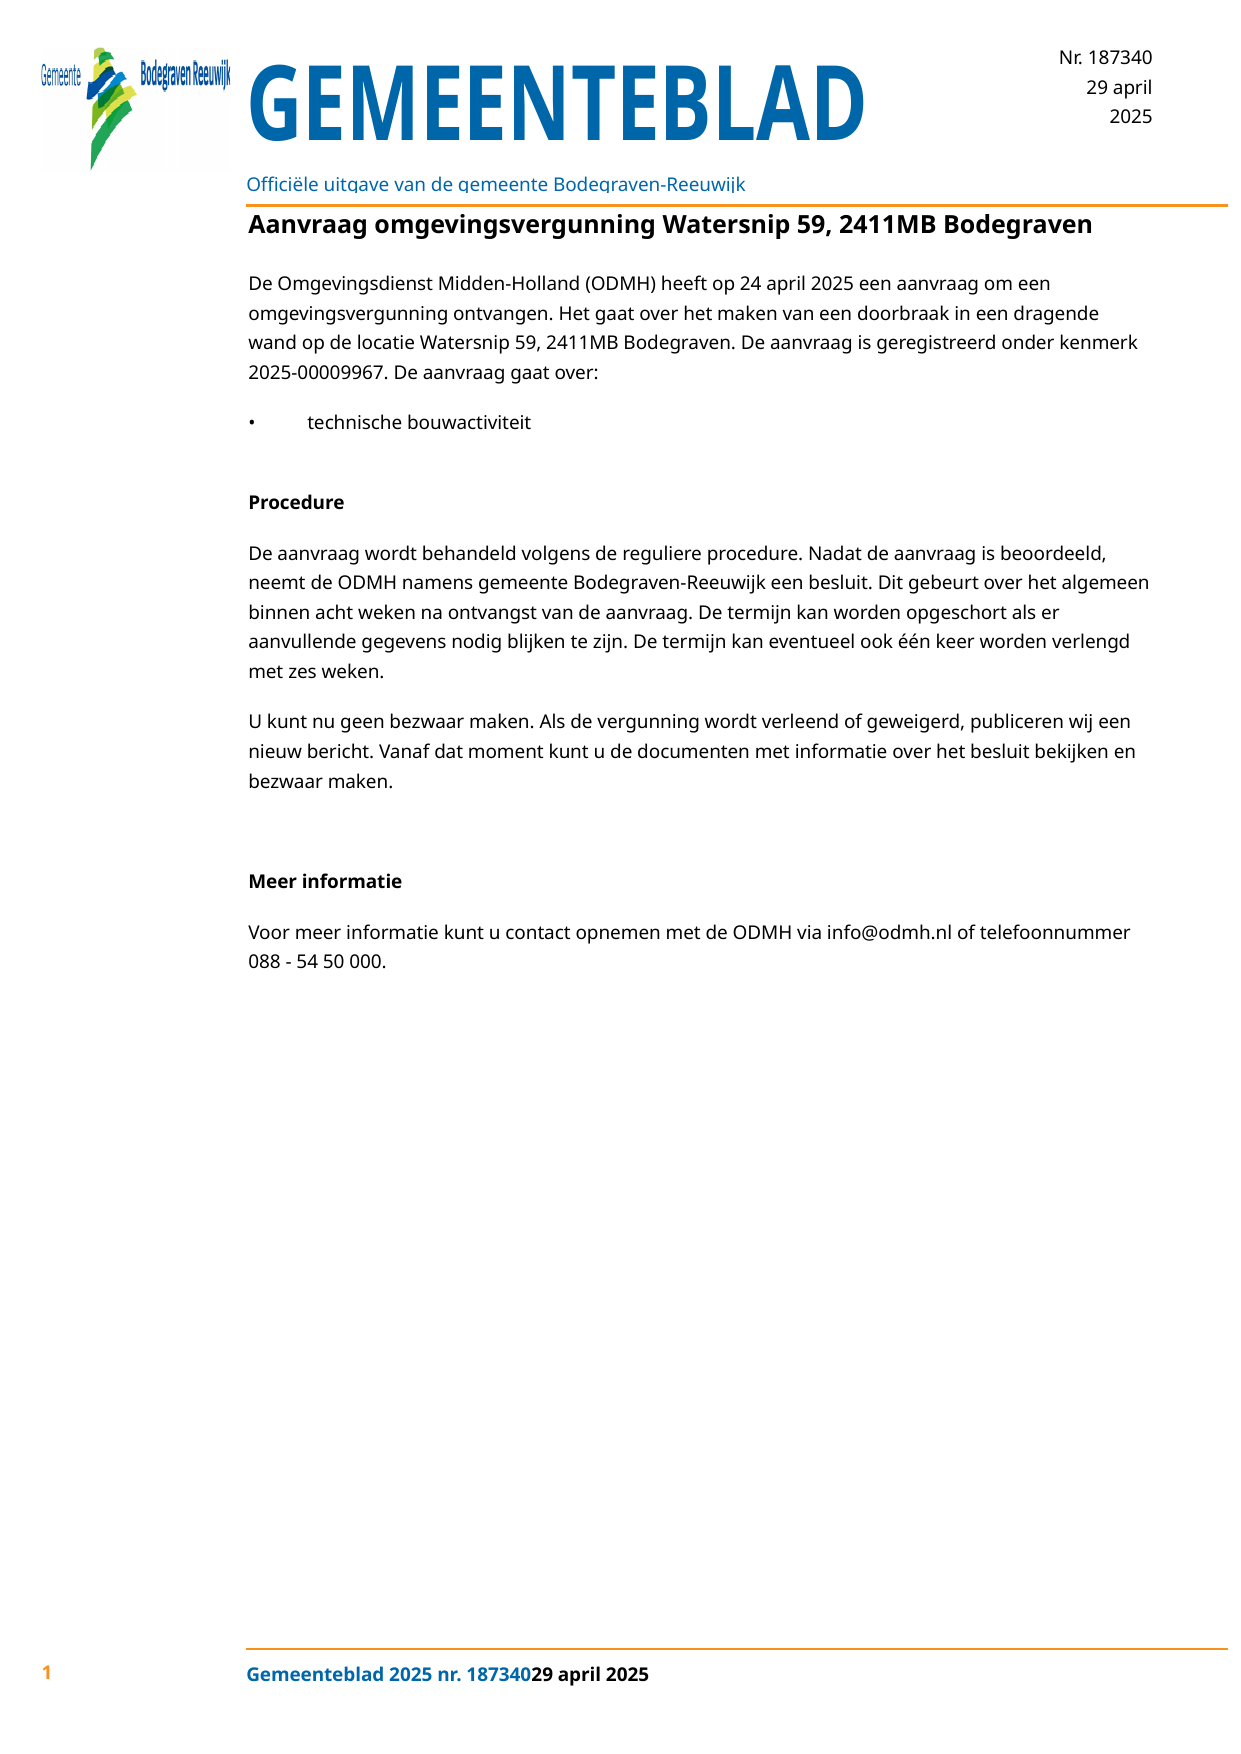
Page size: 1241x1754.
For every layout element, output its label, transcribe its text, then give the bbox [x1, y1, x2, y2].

picture [41, 47, 231, 172]
text Meer informatie [248, 869, 1152, 894]
text U kunt nu geen bezwaar maken. Als de vergunning wordt verleend of geweigerd, publiceren wij een nieuw bericht. Vanaf dat moment kunt u de documenten met informatie over het besluit bekijken en bezwaar maken. [248, 709, 1152, 793]
text Voor meer informatie kunt u contact opnemen met de ODMH via info@odmh.nl of telefoonnummer 088 - 54 50 000. [248, 919, 1152, 974]
list technische bouwactiviteit [248, 409, 1152, 435]
text Aanvraag omgevingsvergunning Watersnip 59, 2411MB Bodegraven [248, 207, 1152, 241]
text De Omgevingsdienst Midden-Holland (ODMH) heeft op 24 april 2025 een aanvraag om een omgevingsvergunning ontvangen. Het gaat over het maken van een doorbraak in een dragende wand op de locatie Watersnip 59, 2411MB Bodegraven. De aanvraag is geregistreerd onder kenmerk 2025-00009967. De aanvraag gaat over: [248, 270, 1152, 385]
text Procedure [248, 489, 1152, 515]
text De aanvraag wordt behandeld volgens de reguliere procedure. Nadat de aanvraag is beoordeeld, neemt de ODMH namens gemeente Bodegraven-Reeuwijk een besluit. Dit gebeurt over het algemeen binnen acht weken na ontvangst van de aanvraag. De termijn kan worden opgeschort als er aanvullende gegevens nodig blijken te zijn. De termijn kan eventueel ook één keer worden verlengd met zes weken. [248, 540, 1152, 684]
